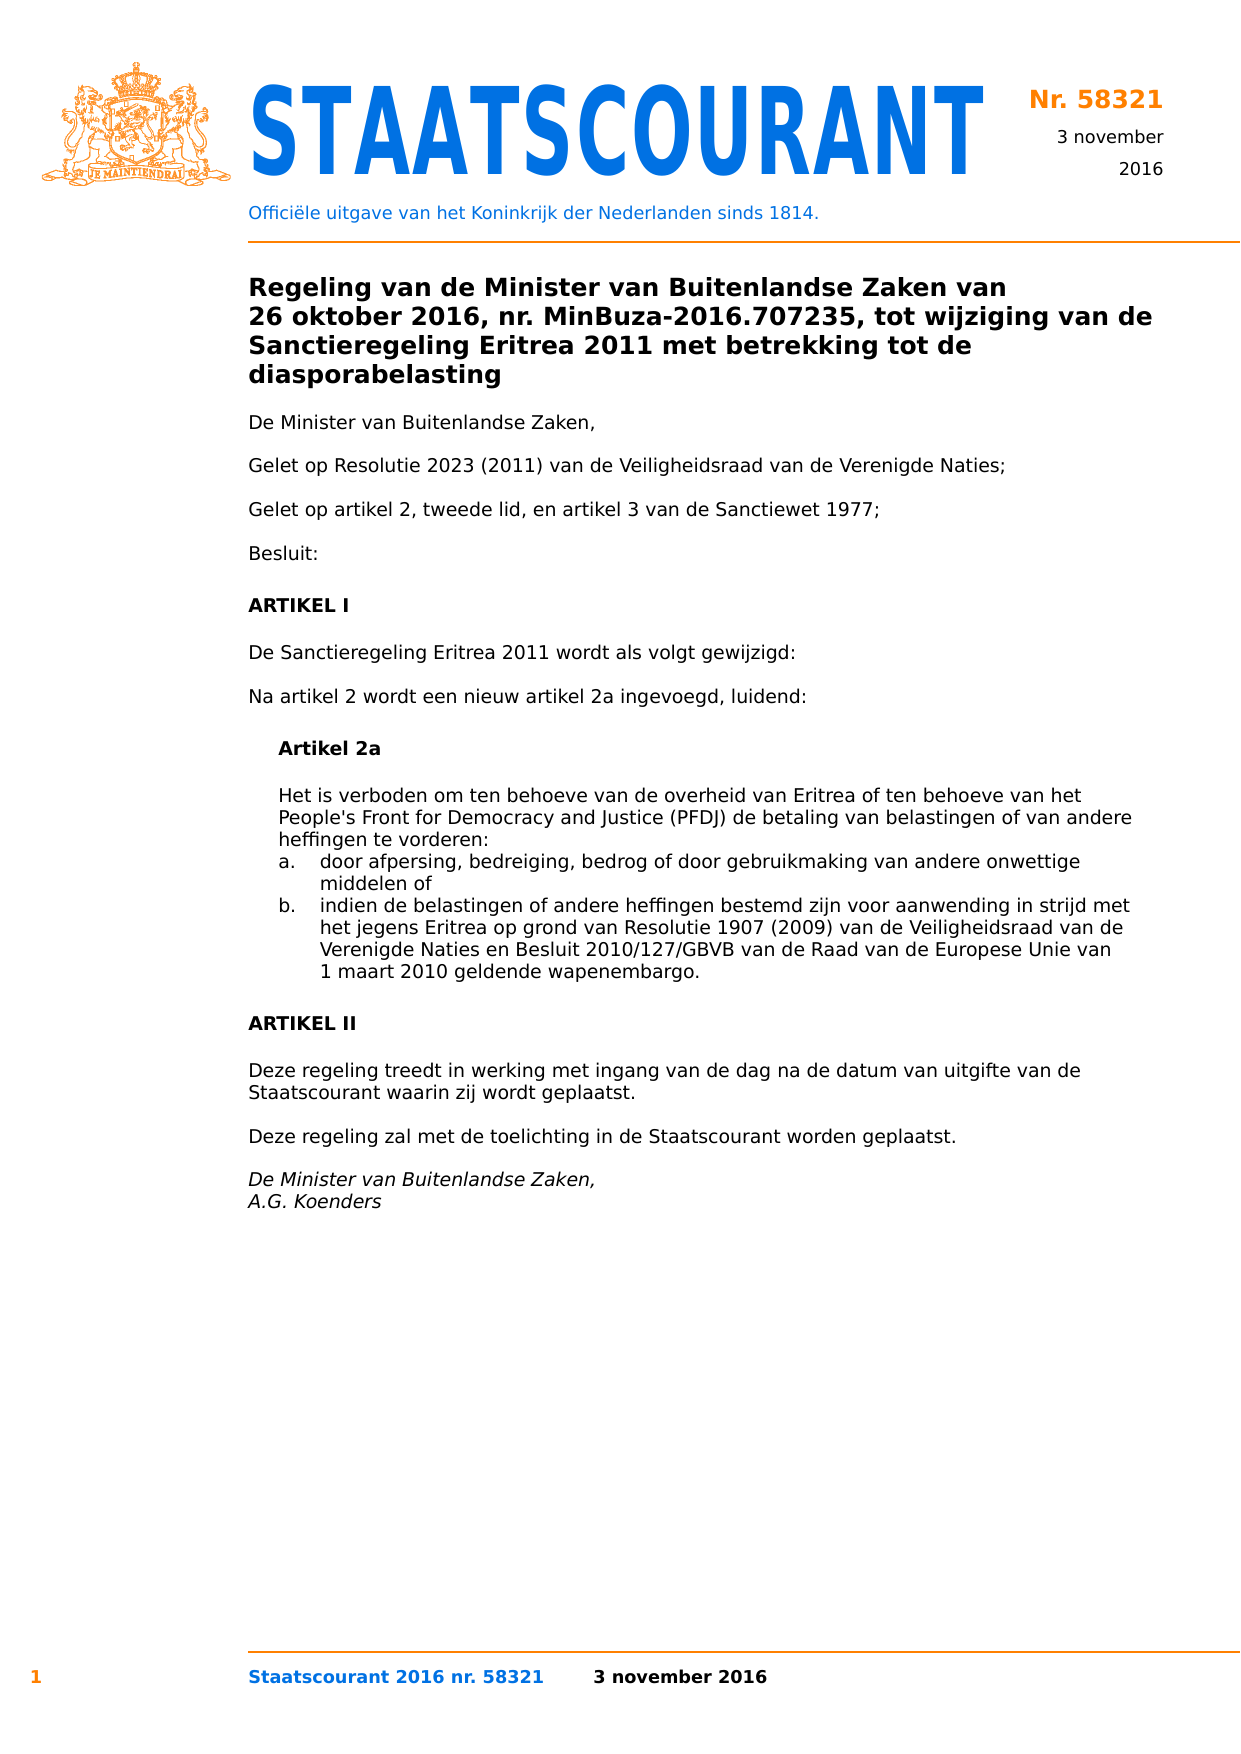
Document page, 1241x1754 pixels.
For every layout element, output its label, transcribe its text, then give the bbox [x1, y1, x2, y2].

text Gelet op artikel 2, tweede lid, en artikel 3 van de Sanctiewet 1977; [248, 499, 1163, 521]
table_header [25, 62, 248, 241]
text b. indien de belastingen of andere heffingen bestemd zijn voor aanwending in strijd met het jegens Eritrea op grond van Resolutie 1907 (2009) van de Veiligheidsraad van de Verenigde Naties en Besluit 2010/127/GBVB van de Raad van de Europese Unie van 1 maart 2010 geldende wapenembargo. [278, 895, 1163, 983]
subtitle ARTIKEL I [248, 595, 1163, 617]
text Het is verboden om ten behoeve van de overheid van Eritrea of ten behoeve van het People's Front for Democracy and Justice (PFDJ) de betaling van belastingen of van andere heffingen te vorderen: [278, 785, 1163, 851]
table_cell 2016 [998, 153, 1240, 203]
text Deze regeling zal met de toelichting in de Staatscourant worden geplaatst. [248, 1126, 1163, 1147]
table_cell Officiële uitgave van het Koninkrijk der Nederlanden sinds 1814. [248, 203, 1240, 241]
text Gelet op Resolutie 2023 (2011) van de Veiligheidsraad van de Verenigde Naties; [248, 455, 1163, 477]
text Besluit: [248, 543, 1163, 565]
text Na artikel 2 wordt een nieuw artikel 2a ingevoegd, luidend: [248, 686, 1163, 708]
text De Minister van Buitenlandse Zaken, A.G. Koenders [248, 1169, 1163, 1213]
subtitle Regeling van de Minister van Buitenlandse Zaken van 26 oktober 2016, nr. MinBuza-2016.707235, tot wijziging van de Sanctieregeling Eritrea 2011 met betrekking tot de diasporabelasting [248, 273, 1163, 390]
subtitle ARTIKEL II [248, 1013, 1163, 1035]
text De Sanctieregeling Eritrea 2011 wordt als volgt gewijzigd: [248, 642, 1163, 664]
text Deze regeling treedt in werking met ingang van de dag na de datum van uitgifte van de Staatscourant waarin zij wordt geplaatst. [248, 1060, 1163, 1104]
table_header Nr. 58321 [998, 62, 1240, 121]
text De Minister van Buitenlandse Zaken, [248, 412, 1163, 433]
subtitle Artikel 2a [278, 738, 1163, 760]
table_header STAATSCOURANT [248, 62, 998, 203]
table_cell 3 november [998, 121, 1240, 153]
text a. door afpersing, bedreiging, bedrog of door gebruikmaking van andere onwettige middelen of [278, 851, 1163, 895]
picture [41, 62, 231, 186]
